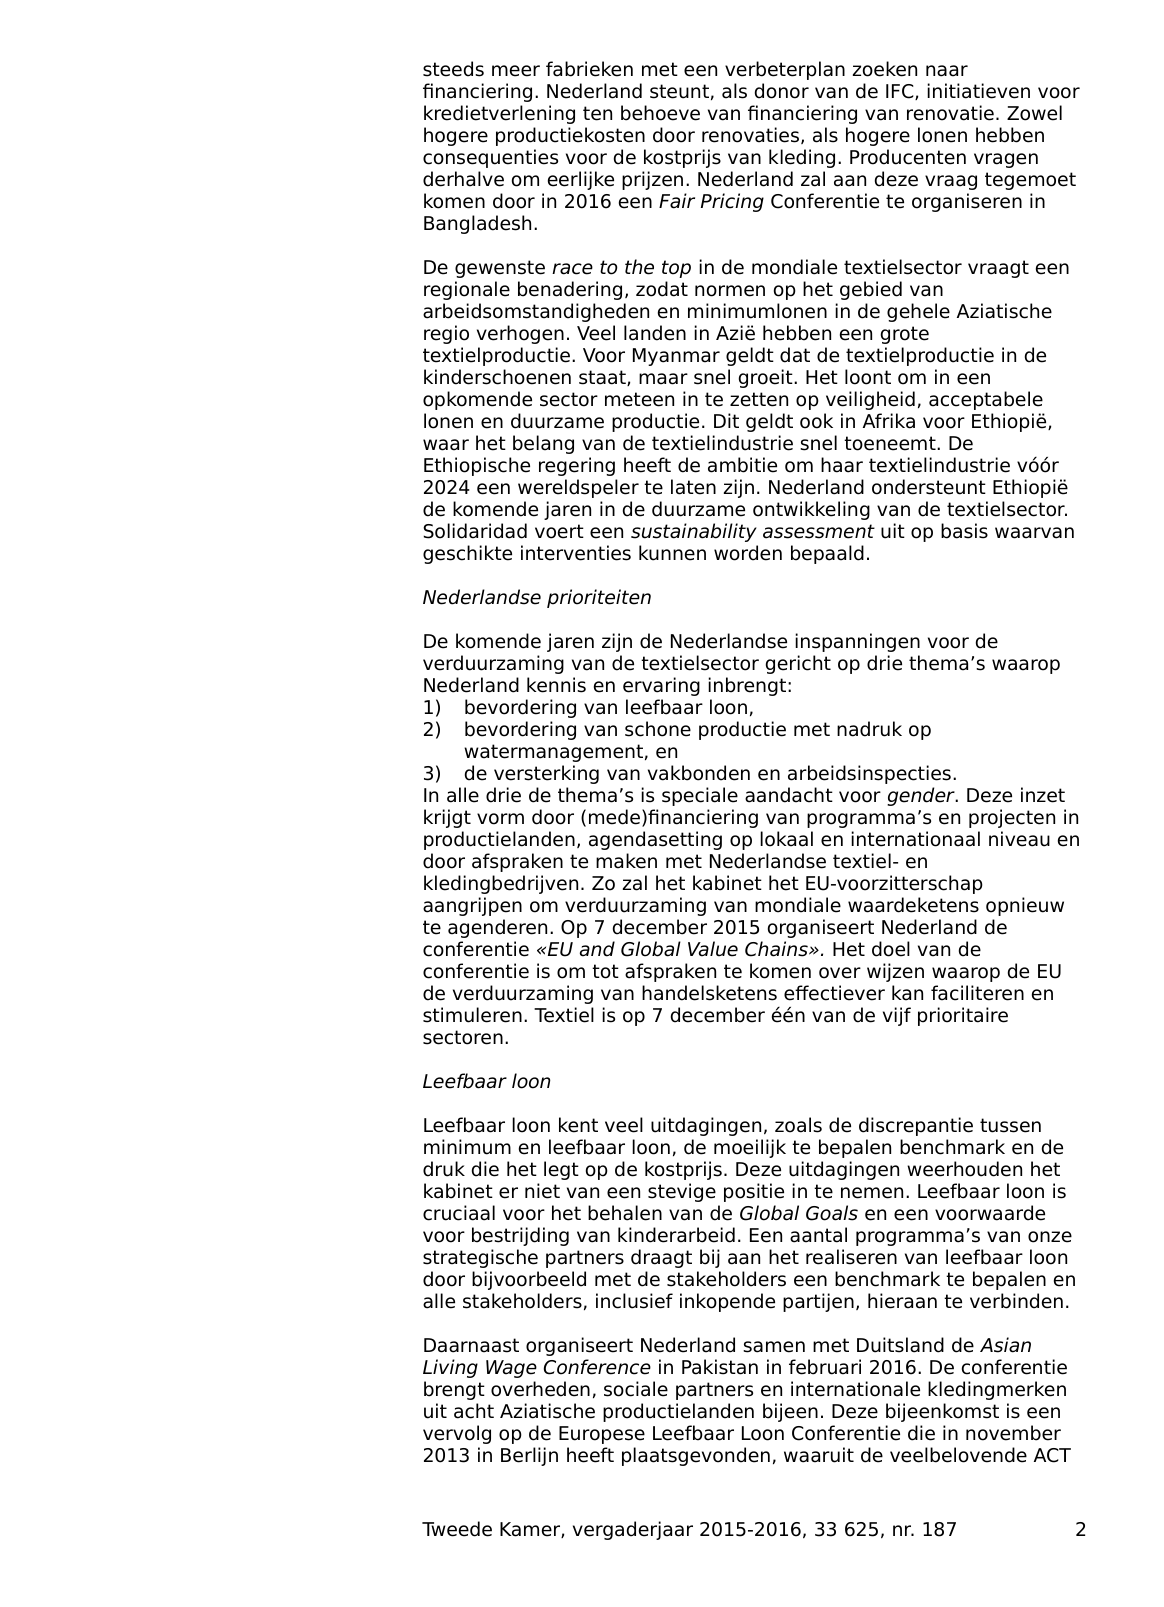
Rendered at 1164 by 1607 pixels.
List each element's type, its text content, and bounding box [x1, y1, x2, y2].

text 3) de versterking van vakbonden en arbeidsinspecties. [422, 763, 1087, 785]
text 2) bevordering van schone productie met nadruk op watermanagement, en [422, 719, 1087, 763]
subtitle Nederlandse prioriteiten [422, 587, 1087, 609]
text Daarnaast organiseert Nederland samen met Duitsland de Asian Living Wage Conference in Pakistan in februari 2016. De conferentie brengt overheden, sociale partners en internationale kledingmerken uit acht Aziatische productielanden bijeen. Deze bijeenkomst is een vervolg op de Europese Leefbaar Loon Conferentie die in november 2013 in Berlijn heeft plaatsgevonden, waaruit de veelbelovende ACT [422, 1335, 1087, 1467]
text De komende jaren zijn de Nederlandse inspanningen voor de verduurzaming van de textielsector gericht op drie thema’s waarop Nederland kennis en ervaring inbrengt: [422, 631, 1087, 697]
text Leefbaar loon kent veel uitdagingen, zoals de discrepantie tussen minimum en leefbaar loon, de moeilijk te bepalen benchmark en de druk die het legt op de kostprijs. Deze uitdagingen weerhouden het kabinet er niet van een stevige positie in te nemen. Leefbaar loon is cruciaal voor het behalen van de Global Goals en een voorwaarde voor bestrijding van kinderarbeid. Een aantal programma’s van onze strategische partners draagt bij aan het realiseren van leefbaar loon door bijvoorbeeld met de stakeholders een benchmark te bepalen en alle stakeholders, inclusief inkopende partijen, hieraan te verbinden. [422, 1115, 1087, 1313]
text De gewenste race to the top in de mondiale textielsector vraagt een regionale benadering, zodat normen op het gebied van arbeidsomstandigheden en minimumlonen in de gehele Aziatische regio verhogen. Veel landen in Azië hebben een grote textielproductie. Voor Myanmar geldt dat de textielproductie in de kinderschoenen staat, maar snel groeit. Het loont om in een opkomende sector meteen in te zetten op veiligheid, acceptabele lonen en duurzame productie. Dit geldt ook in Afrika voor Ethiopië, waar het belang van de textielindustrie snel toeneemt. De Ethiopische regering heeft de ambitie om haar textielindustrie vóór 2024 een wereldspeler te laten zijn. Nederland ondersteunt Ethiopië de komende jaren in de duurzame ontwikkeling van de textielsector. Solidaridad voert een sustainability assessment uit op basis waarvan geschikte interventies kunnen worden bepaald. [422, 257, 1087, 565]
text In alle drie de thema’s is speciale aandacht voor gender. Deze inzet krijgt vorm door (mede)financiering van programma’s en projecten in productielanden, agendasetting op lokaal en internationaal niveau en door afspraken te maken met Nederlandse textiel- en kledingbedrijven. Zo zal het kabinet het EU-voorzitterschap aangrijpen om verduurzaming van mondiale waardeketens opnieuw te agenderen. Op 7 december 2015 organiseert Nederland de conferentie «EU and Global Value Chains». Het doel van de conferentie is om tot afspraken te komen over wijzen waarop de EU de verduurzaming van handelsketens effectiever kan faciliteren en stimuleren. Textiel is op 7 december één van de vijf prioritaire sectoren. [422, 785, 1087, 1049]
subtitle Leefbaar loon [422, 1071, 1087, 1093]
text 1) bevordering van leefbaar loon, [422, 697, 1087, 719]
text steeds meer fabrieken met een verbeterplan zoeken naar financiering. Nederland steunt, als donor van de IFC, initiatieven voor kredietverlening ten behoeve van financiering van renovatie. Zowel hogere productiekosten door renovaties, als hogere lonen hebben consequenties voor de kostprijs van kleding. Producenten vragen derhalve om eerlijke prijzen. Nederland zal aan deze vraag tegemoet komen door in 2016 een Fair Pricing Conferentie te organiseren in Bangladesh. [422, 59, 1087, 235]
